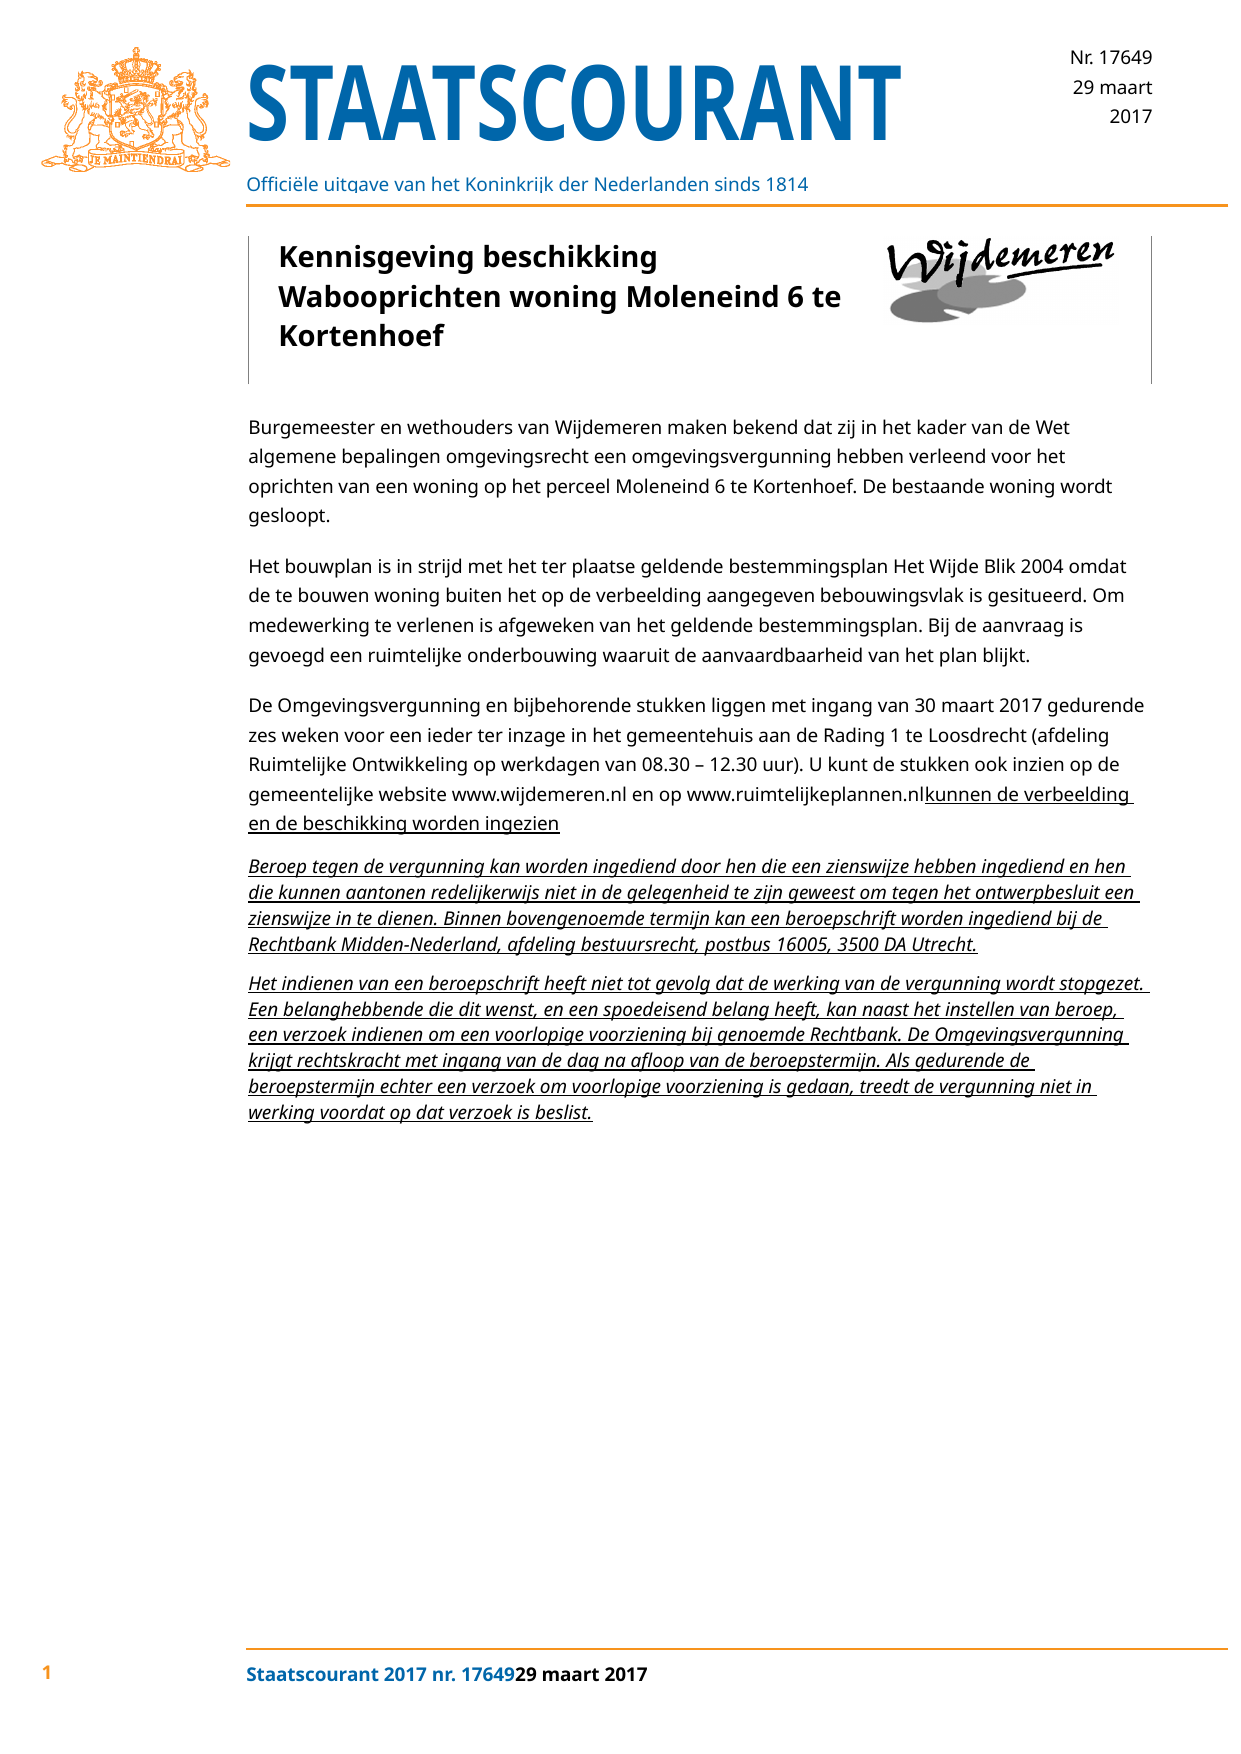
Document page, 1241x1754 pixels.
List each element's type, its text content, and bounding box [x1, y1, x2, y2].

text Het bouwplan is in strijd met het ter plaatse geldende bestemmingsplan Het Wijde Blik 2004 omdat de te bouwen woning buiten het op de verbeelding aangegeven bebouwingsvlak is gesitueerd. Om medewerking te verlenen is afgeweken van het geldende bestemmingsplan. Bij de aanvraag is gevoegd een ruimtelijke onderbouwing waaruit de aanvaardbaarheid van het plan blijkt. [248, 553, 1152, 668]
text Burgemeester en wethouders van Wijdemeren maken bekend dat zij in het kader van de Wet algemene bepalingen omgevingsrecht een omgevingsvergunning hebben verleend voor het oprichten van een woning op het perceel Moleneind 6 te Kortenhoef. De bestaande woning wordt gesloopt. [248, 414, 1152, 528]
picture [882, 236, 1119, 325]
table_header [850, 236, 1151, 384]
picture [41, 47, 231, 172]
text Beroep tegen de vergunning kan worden ingediend door hen die een zienswijze hebben ingediend en hen die kunnen aantonen redelijkerwijs niet in de gelegenheid te zijn geweest om tegen het ontwerpbesluit een zienswijze in te dienen. Binnen bovengenoemde termijn kan een beroepschrift worden ingediend bij de Rechtbank Midden-Nederland, afdeling bestuursrecht, postbus 16005, 3500 DA Utrecht. [248, 854, 1152, 957]
text Het indienen van een beroepschrift heeft niet tot gevolg dat de werking van de vergunning wordt stopgezet. Een belanghebbende die dit wenst, en een spoedeisend belang heeft, kan naast het instellen van beroep, een verzoek indienen om een voorlopige voorziening bij genoemde Rechtbank. De Omgevingsvergunning krijgt rechtskracht met ingang van de dag na afloop van de beroepstermijn. Als gedurende de beroepstermijn echter een verzoek om voorlopige voorziening is gedaan, treedt de vergunning niet in werking voordat op dat verzoek is beslist. [248, 970, 1152, 1124]
text De Omgevingsvergunning en bijbehorende stukken liggen met ingang van 30 maart 2017 gedurende zes weken voor een ieder ter inzage in het gemeentehuis aan de Rading 1 te Loosdrecht (afdeling Ruimtelijke Ontwikkeling op werkdagen van 08.30 – 12.30 uur). U kunt de stukken ook inzien op de gemeentelijke website www.wijdemeren.nl en op www.ruimtelijkeplannen.nlkunnen de verbeelding en de beschikking worden ingezien [248, 692, 1152, 836]
table_header Kennisgeving beschikking Wabooprichten woning Moleneind 6 te Kortenhoef [249, 236, 850, 384]
